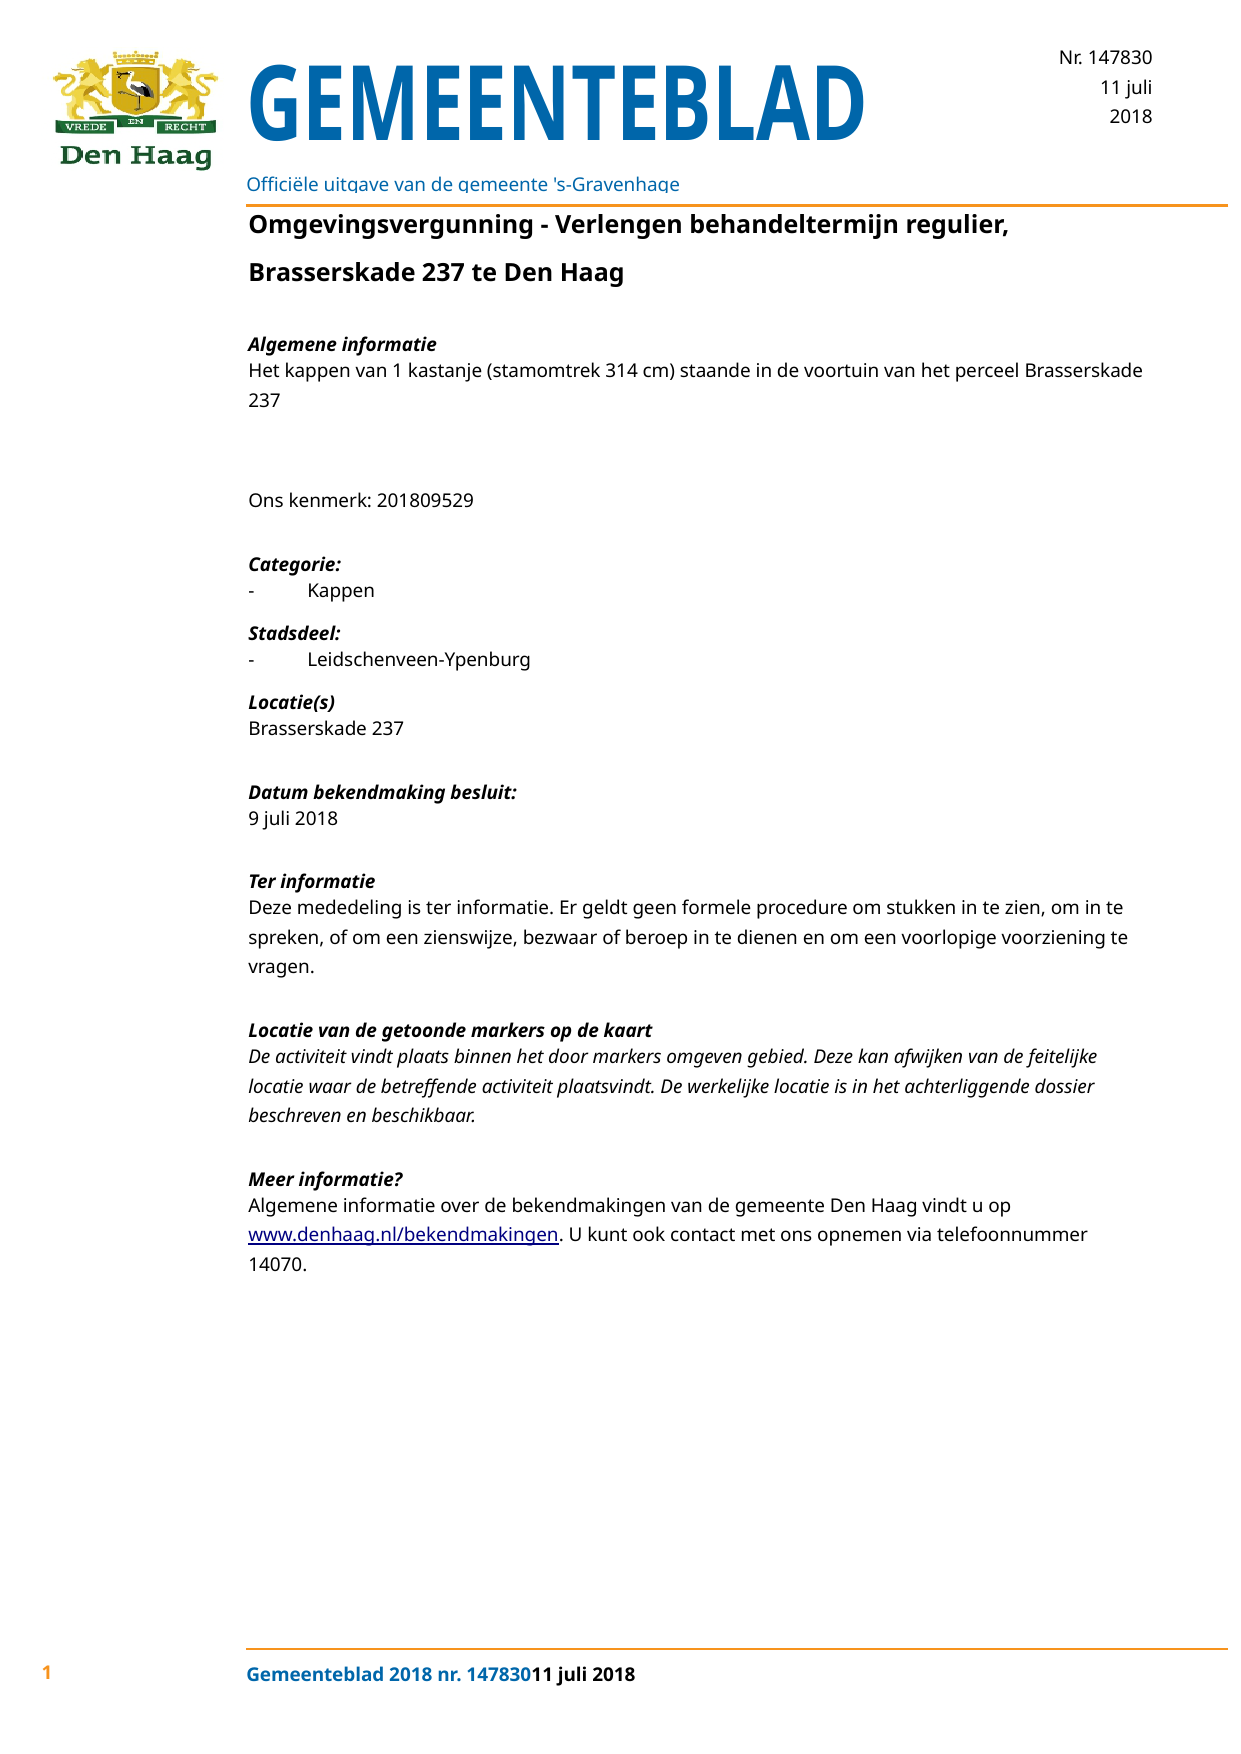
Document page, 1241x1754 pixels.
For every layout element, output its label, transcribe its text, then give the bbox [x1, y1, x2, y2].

text Algemene informatie over de bekendmakingen van de gemeente Den Haag vindt u op www.denhaag.nl/bekendmakingen. U kunt ook contact met ons opnemen via telefoonnummer 14070. [248, 1192, 1152, 1277]
text Ter informatie [248, 869, 1152, 894]
text Algemene informatie [248, 331, 1152, 357]
list Kappen [248, 577, 1152, 603]
text Brasserskade 237 [248, 715, 1152, 741]
text Locatie(s) [248, 689, 1152, 715]
text Categorie: [248, 552, 1152, 577]
text Stadsdeel: [248, 620, 1152, 646]
picture [41, 47, 231, 172]
text Locatie van de getoonde markers op de kaart [248, 1017, 1152, 1043]
text Het kappen van 1 kastanje (stamomtrek 314 cm) staande in de voortuin van het perceel Brasserskade 237 [248, 357, 1152, 412]
text 9 juli 2018 [248, 805, 1152, 830]
text Ons kenmerk: 201809529 [248, 488, 1152, 513]
list Leidschenveen-Ypenburg [248, 646, 1152, 672]
text Meer informatie? [248, 1166, 1152, 1192]
text Omgevingsvergunning - Verlengen behandeltermijn regulier, Brasserskade 237 te Den Haag [248, 207, 1152, 288]
text Datum bekendmaking besluit: [248, 779, 1152, 805]
text Deze mededeling is ter informatie. Er geldt geen formele procedure om stukken in te zien, om in te spreken, of om een zienswijze, bezwaar of beroep in te dienen en om een voorlopige voorziening te vragen. [248, 894, 1152, 979]
text De activiteit vindt plaats binnen het door markers omgeven gebied. Deze kan afwijken van de feitelijke locatie waar de betreffende activiteit plaatsvindt. De werkelijke locatie is in het achterliggende dossier beschreven en beschikbaar. [248, 1043, 1152, 1128]
